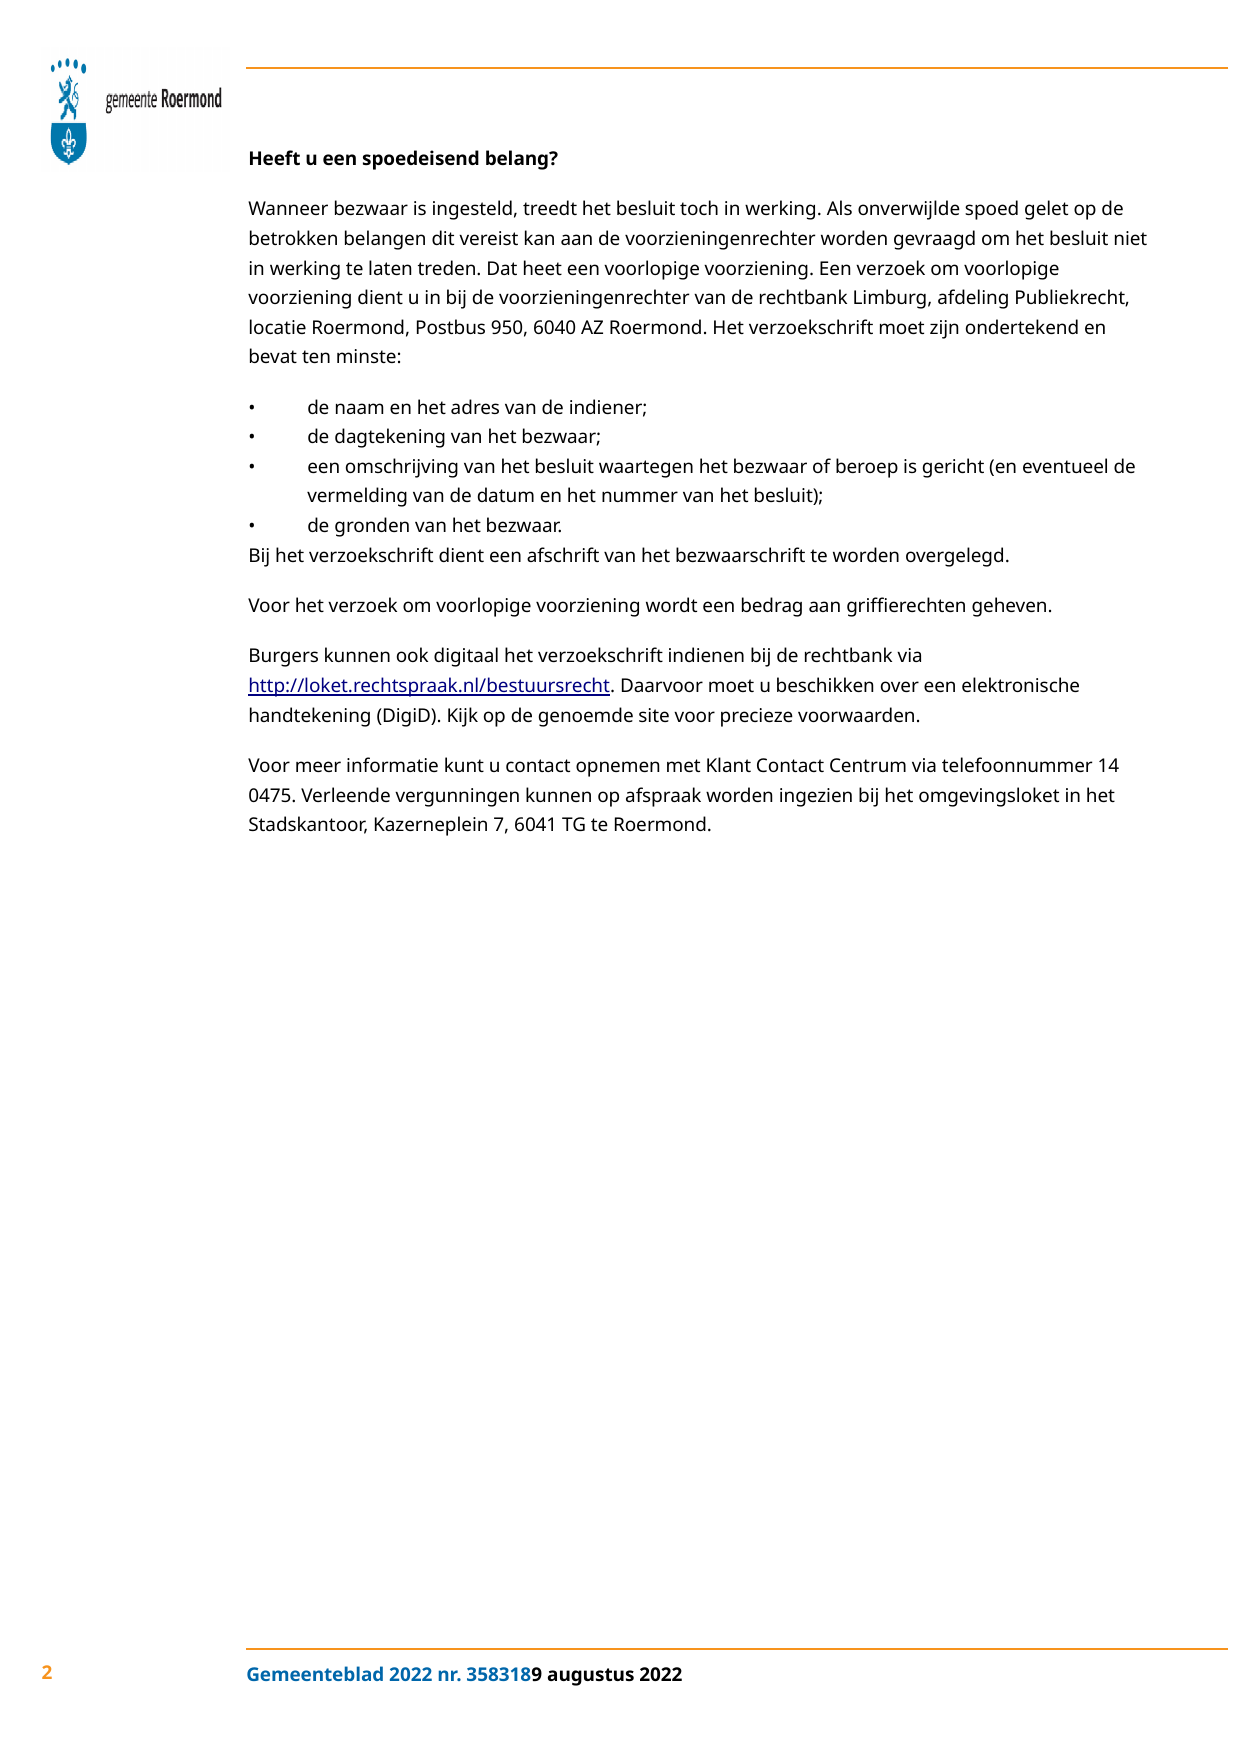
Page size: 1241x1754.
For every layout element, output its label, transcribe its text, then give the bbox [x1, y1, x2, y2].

text Voor meer informatie kunt u contact opnemen met Klant Contact Centrum via telefoonnummer 14 0475. Verleende vergunningen kunnen op afspraak worden ingezien bij het omgevingsloket in het Stadskantoor, Kazerneplein 7, 6041 TG te Roermond. [248, 752, 1152, 837]
text Wanneer bezwaar is ingesteld, treedt het besluit toch in werking. Als onverwijlde spoed gelet op de betrokken belangen dit vereist kan aan de voorzieningenrechter worden gevraagd om het besluit niet in werking te laten treden. Dat heet een voorlopige voorziening. Een verzoek om voorlopige voorziening dient u in bij de voorzieningenrechter van de rechtbank Limburg, afdeling Publiekrecht, locatie Roermond, Postbus 950, 6040 AZ Roermond. Het verzoekschrift moet zijn ondertekend en bevat ten minste: [248, 196, 1152, 369]
picture [41, 47, 231, 172]
text Voor het verzoek om voorlopige voorziening wordt een bedrag aan griffierechten geheven. [248, 592, 1152, 618]
list een omschrijving van het besluit waartegen het bezwaar of beroep is gericht (en eventueel de vermelding van de datum en het nummer van het besluit); [248, 453, 1152, 508]
text Bij het verzoekschrift dient een afschrift van het bezwaarschrift te worden overgelegd. [248, 542, 1152, 568]
list de dagtekening van het bezwaar; [248, 423, 1152, 449]
list de naam en het adres van de indiener; [248, 394, 1152, 420]
text Heeft u een spoedeisend belang? [248, 145, 1152, 171]
text Burgers kunnen ook digitaal het verzoekschrift indienen bij de rechtbank via http://loket.rechtspraak.nl/bestuursrecht. Daarvoor moet u beschikken over een elektronische handtekening (DigiD). Kijk op de genoemde site voor precieze voorwaarden. [248, 643, 1152, 728]
list de gronden van het bezwaar. [248, 512, 1152, 538]
